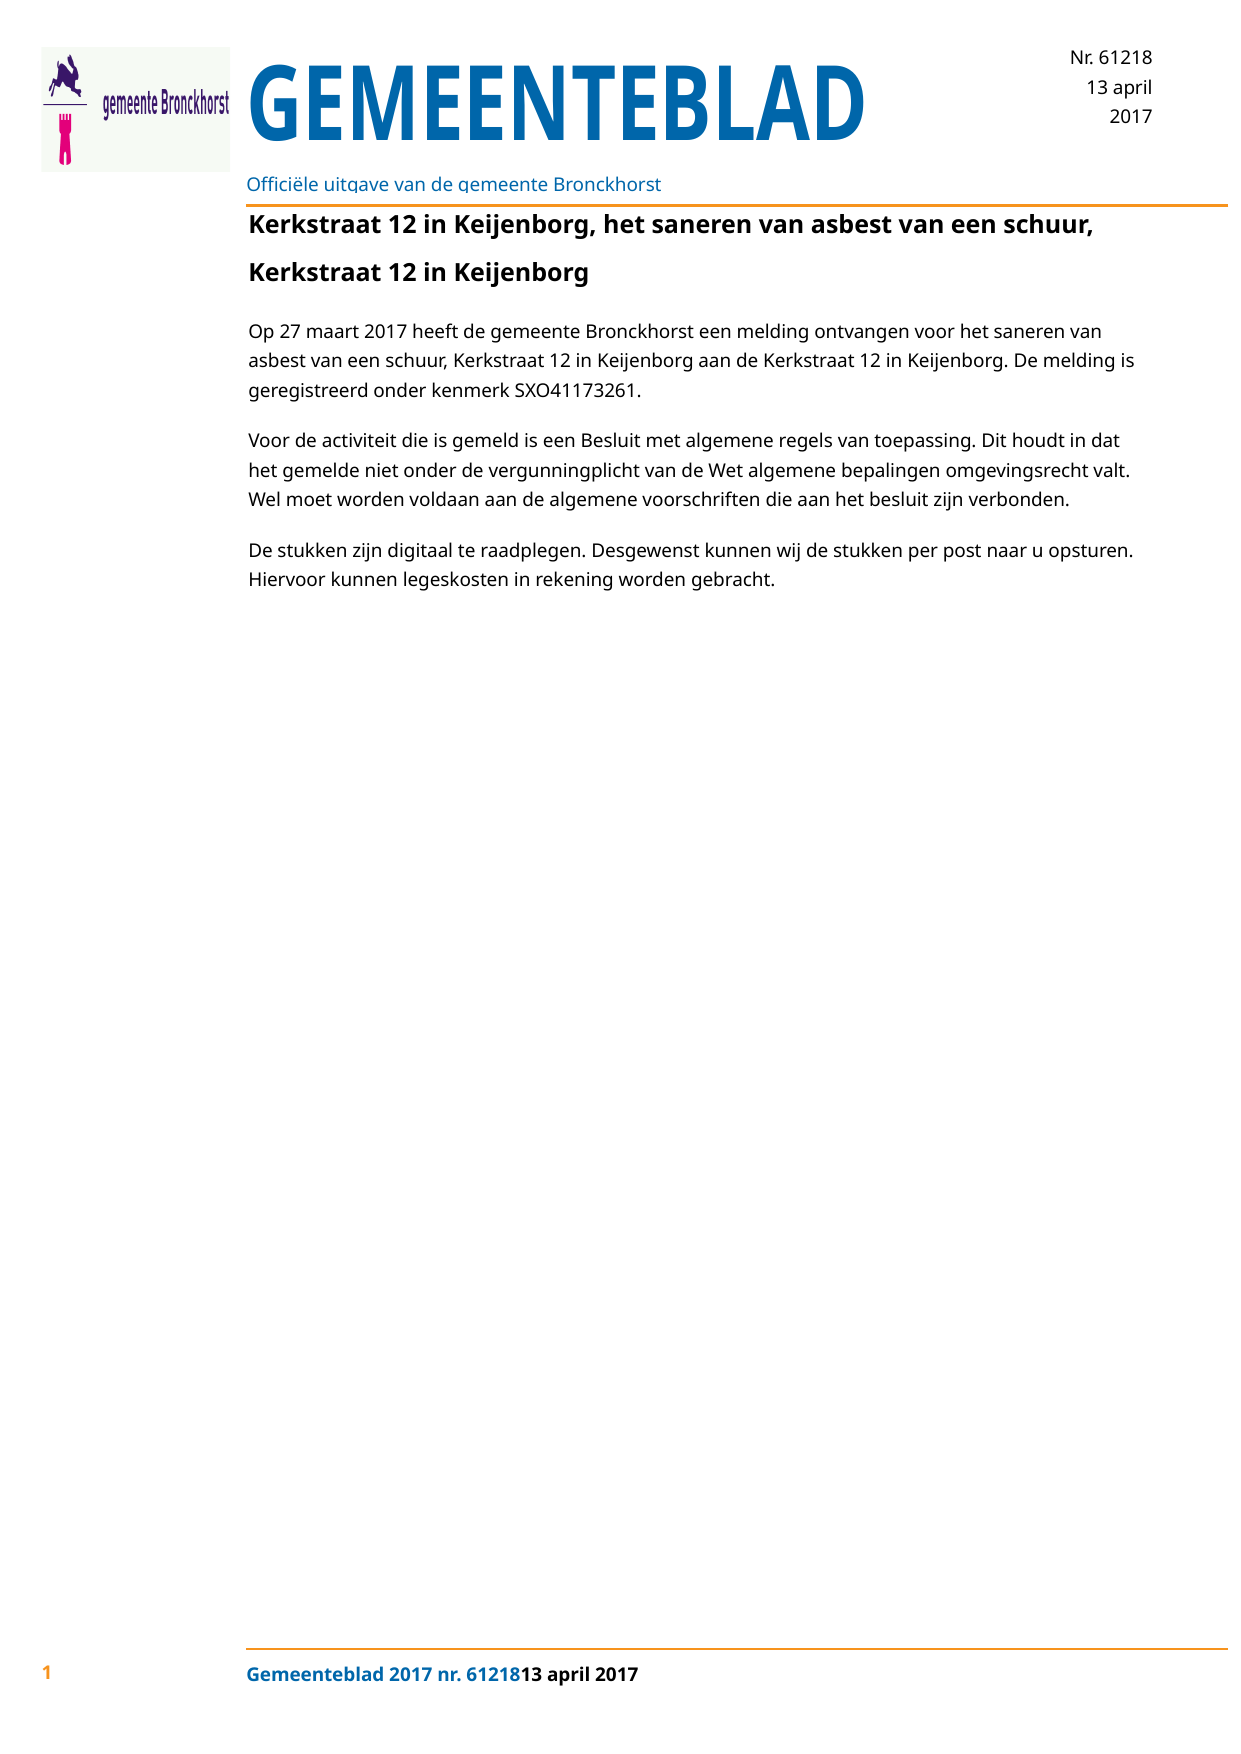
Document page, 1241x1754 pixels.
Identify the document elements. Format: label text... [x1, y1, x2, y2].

text Kerkstraat 12 in Keijenborg, het saneren van asbest van een schuur, Kerkstraat 12 in Keijenborg [248, 207, 1152, 288]
text Op 27 maart 2017 heeft de gemeente Bronckhorst een melding ontvangen voor het saneren van asbest van een schuur, Kerkstraat 12 in Keijenborg aan de Kerkstraat 12 in Keijenborg. De melding is geregistreerd onder kenmerk SXO41173261. [248, 318, 1152, 403]
text De stukken zijn digitaal te raadplegen. Desgewenst kunnen wij de stukken per post naar u opsturen. Hiervoor kunnen legeskosten in rekening worden gebracht. [248, 537, 1152, 592]
text Voor de activiteit die is gemeld is een Besluit met algemene regels van toepassing. Dit houdt in dat het gemelde niet onder de vergunningplicht van de Wet algemene bepalingen omgevingsrecht valt. Wel moet worden voldaan aan de algemene voorschriften die aan het besluit zijn verbonden. [248, 427, 1152, 512]
picture [41, 47, 231, 172]
